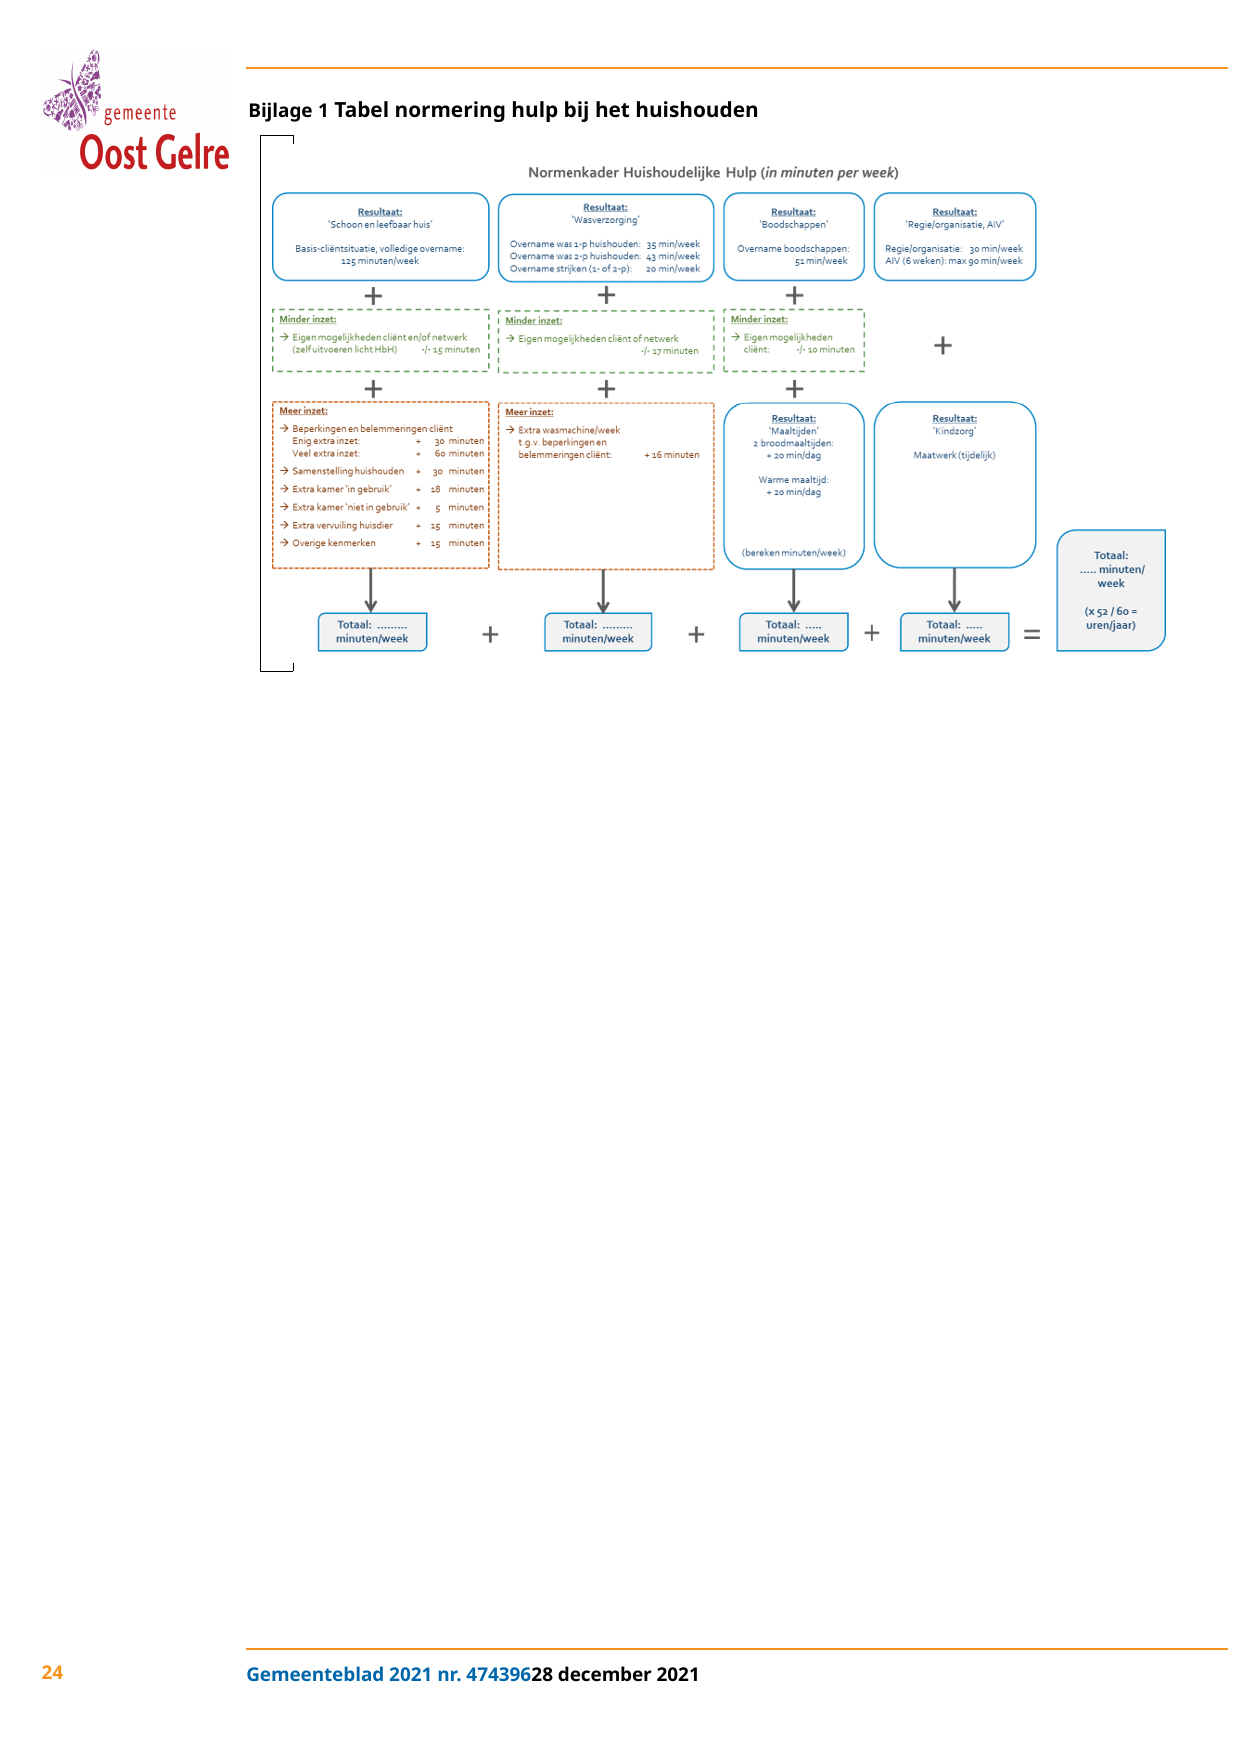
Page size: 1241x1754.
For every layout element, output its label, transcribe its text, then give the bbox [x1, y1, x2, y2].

picture [268, 144, 1173, 663]
picture [41, 47, 231, 172]
text Bijlage 1 Tabel normering hulp bij het huishouden [248, 95, 1152, 123]
